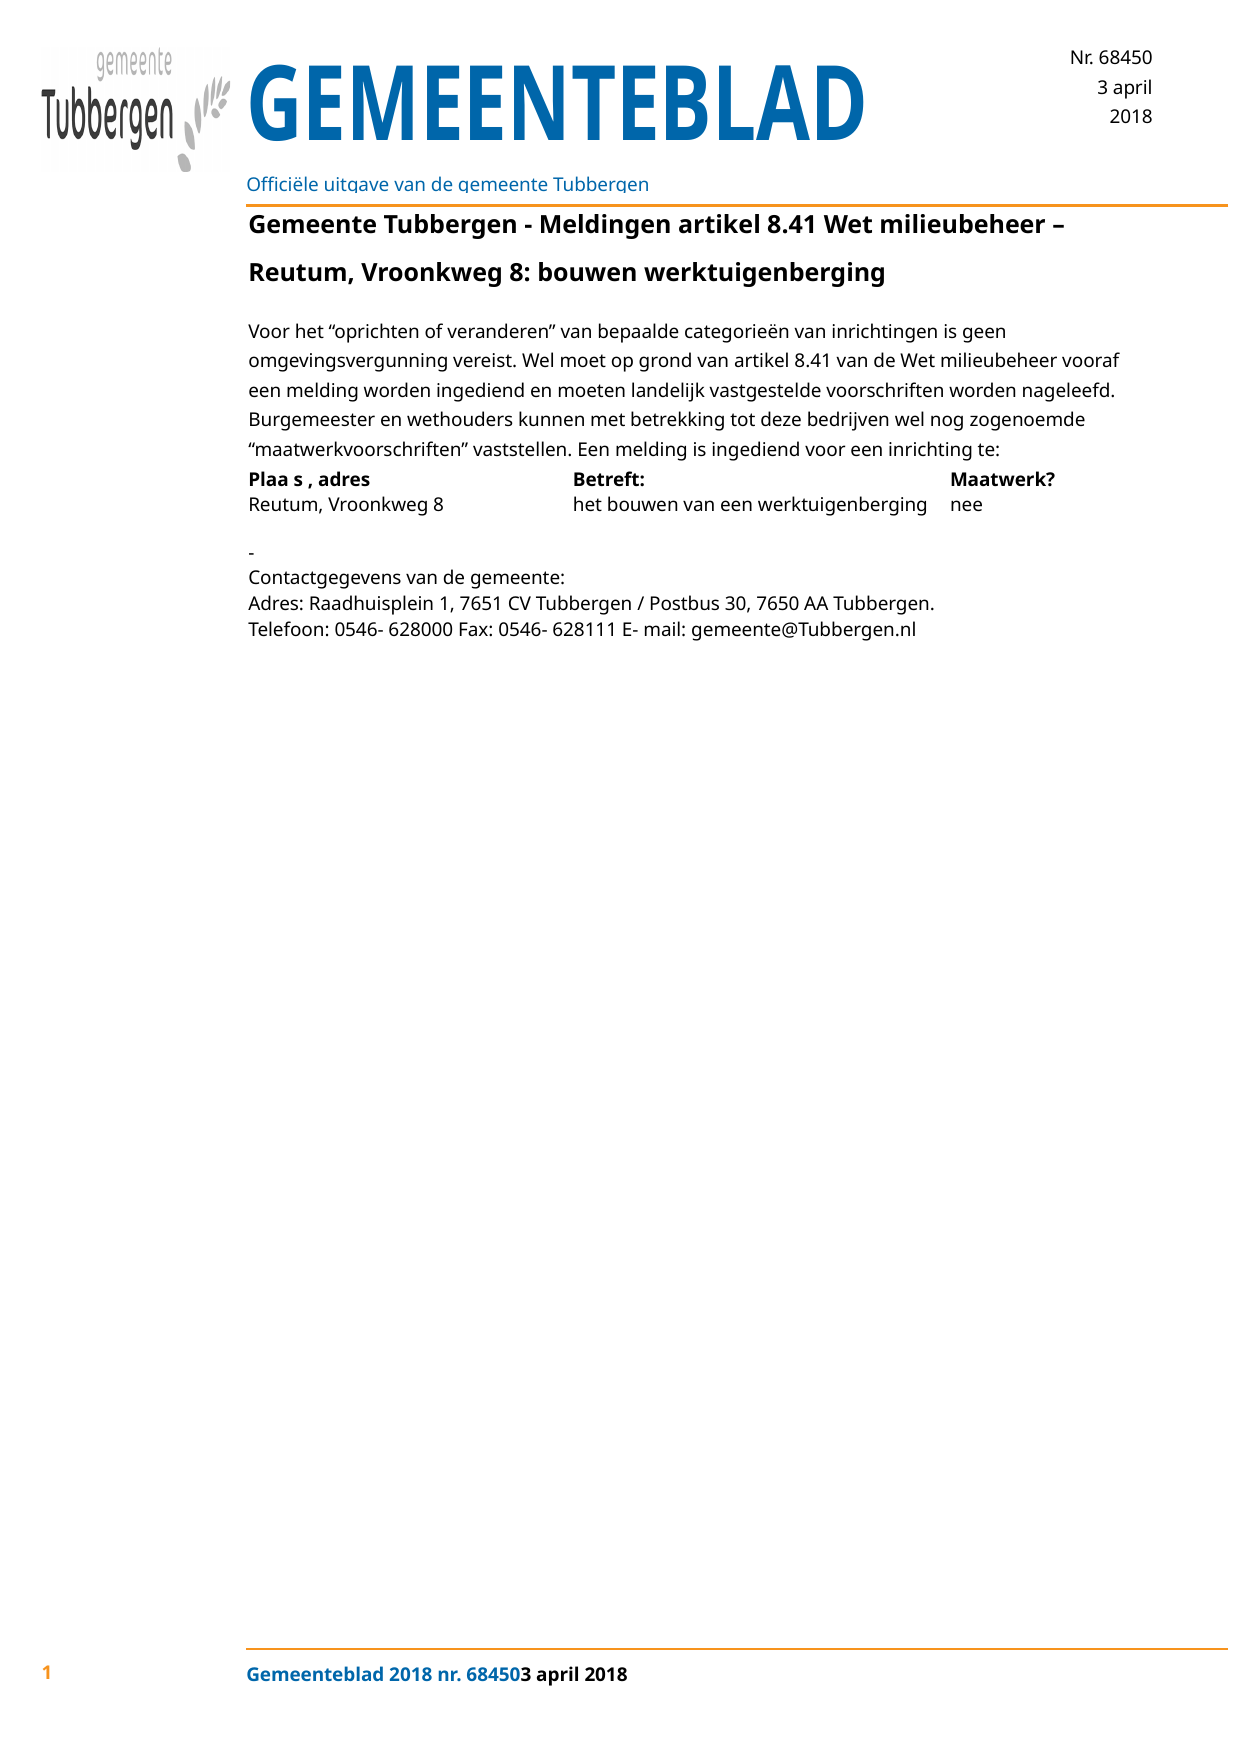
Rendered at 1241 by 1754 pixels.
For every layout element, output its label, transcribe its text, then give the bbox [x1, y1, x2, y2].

text Contactgegevens van de gemeente: [248, 564, 1152, 590]
text Voor het “oprichten of veranderen” van bepaalde categorieën van inrichtingen is geen omgevingsvergunning vereist. Wel moet op grond van artikel 8.41 van de Wet milieubeheer vooraf een melding worden ingediend en moeten landelijk vastgestelde voorschriften worden nageleefd. Burgemeester en wethouders kunnen met betrekking tot deze bedrijven wel nog zogenoemde “maatwerkvoorschriften” vaststellen. Een melding is ingediend voor een inrichting te: [248, 318, 1152, 462]
text - [248, 539, 1152, 564]
text Adres: Raadhuisplein 1, 7651 CV Tubbergen / Postbus 30, 7650 AA Tubbergen. [248, 590, 1152, 616]
text Gemeente Tubbergen - Meldingen artikel 8.41 Wet milieubeheer – Reutum, Vroonkweg 8: bouwen werktuigenberging [248, 207, 1152, 288]
table_header Plaa s , adres [248, 466, 573, 492]
table_header Betreft: [573, 466, 950, 492]
table_cell Reutum, Vroonkweg 8 [248, 492, 573, 517]
picture [41, 47, 231, 172]
table_cell het bouwen van een werktuigenberging [573, 492, 950, 517]
table_cell nee [950, 492, 1152, 517]
text Telefoon: 0546- 628000 Fax: 0546- 628111 E- mail: gemeente@Tubbergen.nl [248, 616, 1152, 642]
table_header Maatwerk? [950, 466, 1152, 492]
